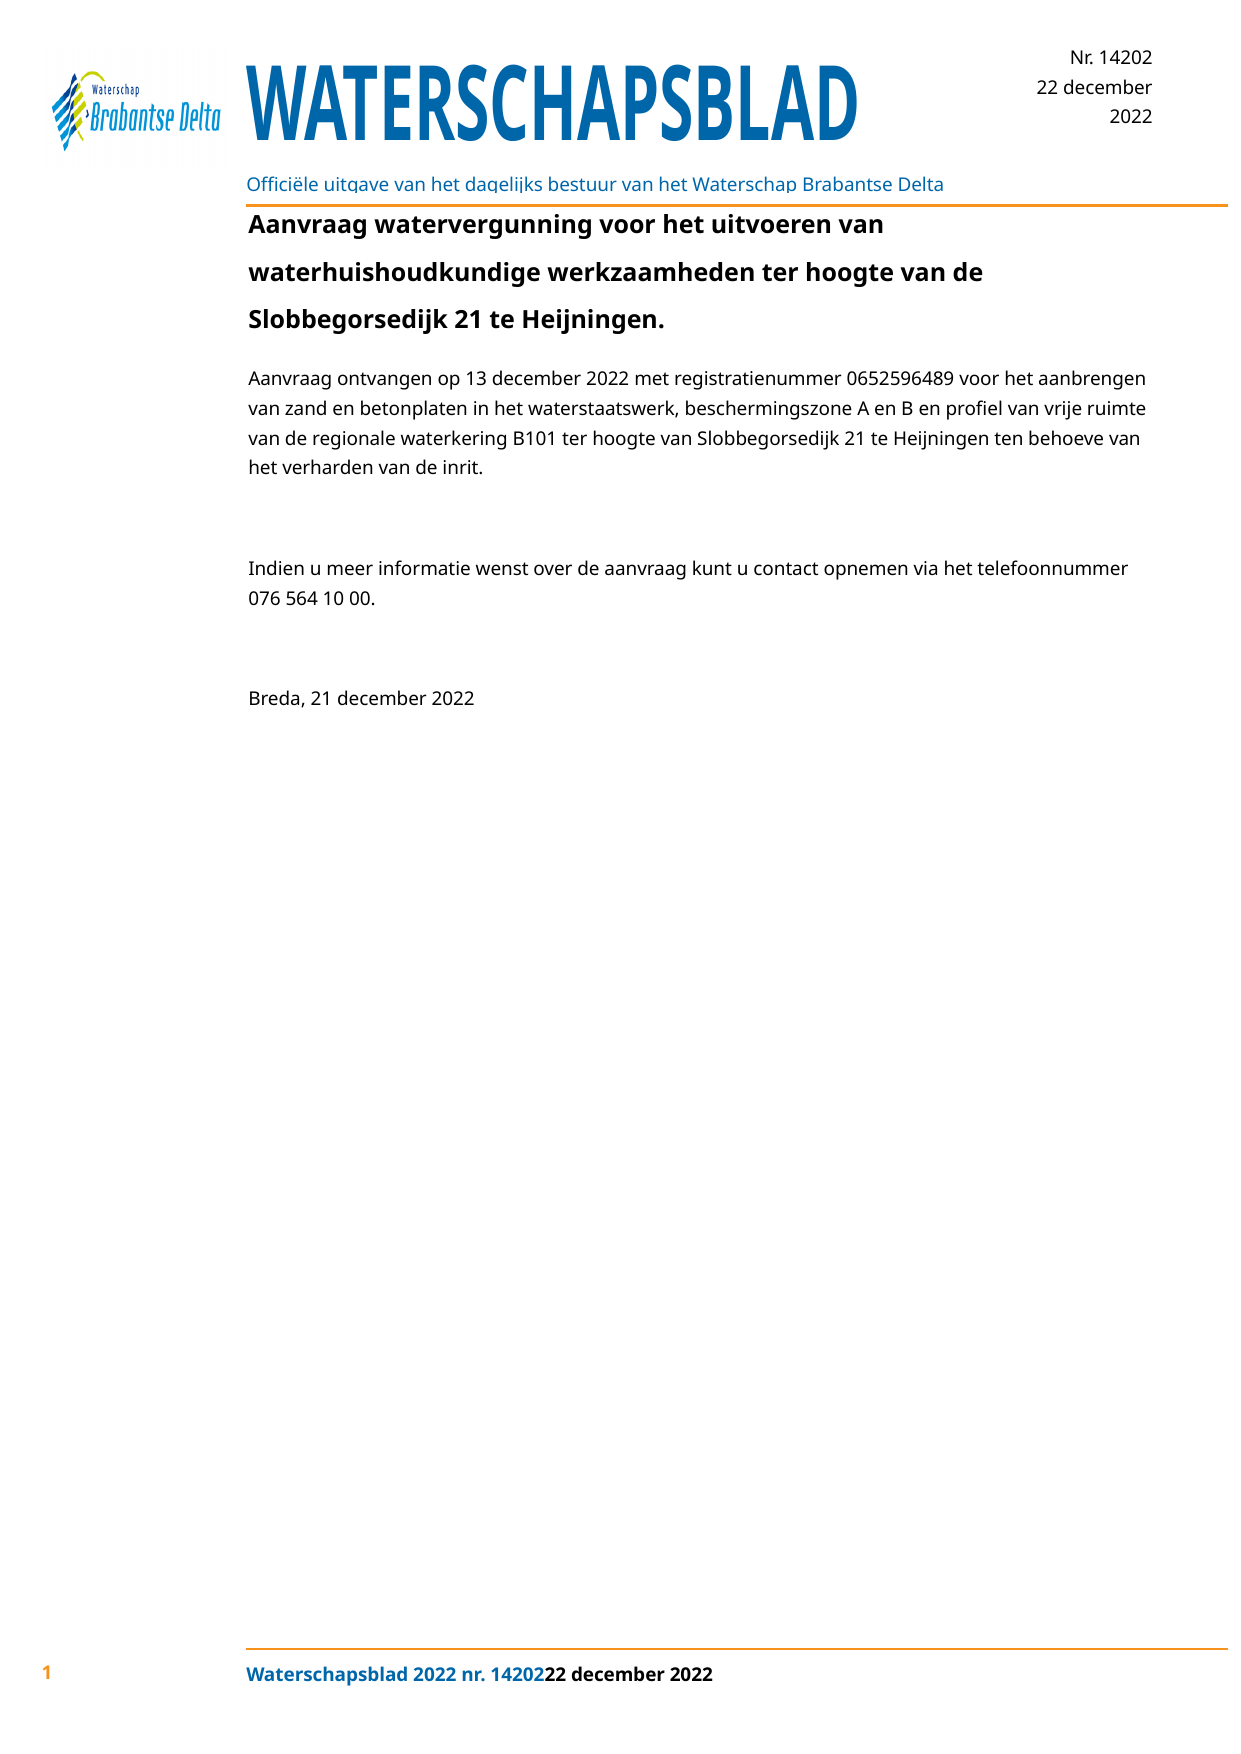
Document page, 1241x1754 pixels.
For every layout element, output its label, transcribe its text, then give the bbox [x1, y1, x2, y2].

text Breda, 21 december 2022 [248, 686, 1152, 711]
text Indien u meer informatie wenst over de aanvraag kunt u contact opnemen via het telefoonnummer 076 564 10 00. [248, 555, 1152, 610]
picture [41, 47, 231, 172]
text Aanvraag watervergunning voor het uitvoeren van waterhuishoudkundige werkzaamheden ter hoogte van de Slobbegorsedijk 21 te Heijningen. [248, 207, 1152, 336]
text Aanvraag ontvangen op 13 december 2022 met registratienummer 0652596489 voor het aanbrengen van zand en betonplaten in het waterstaatswerk, beschermingszone A en B en profiel van vrije ruimte van de regionale waterkering B101 ter hoogte van Slobbegorsedijk 21 te Heijningen ten behoeve van het verharden van de inrit. [248, 366, 1152, 480]
